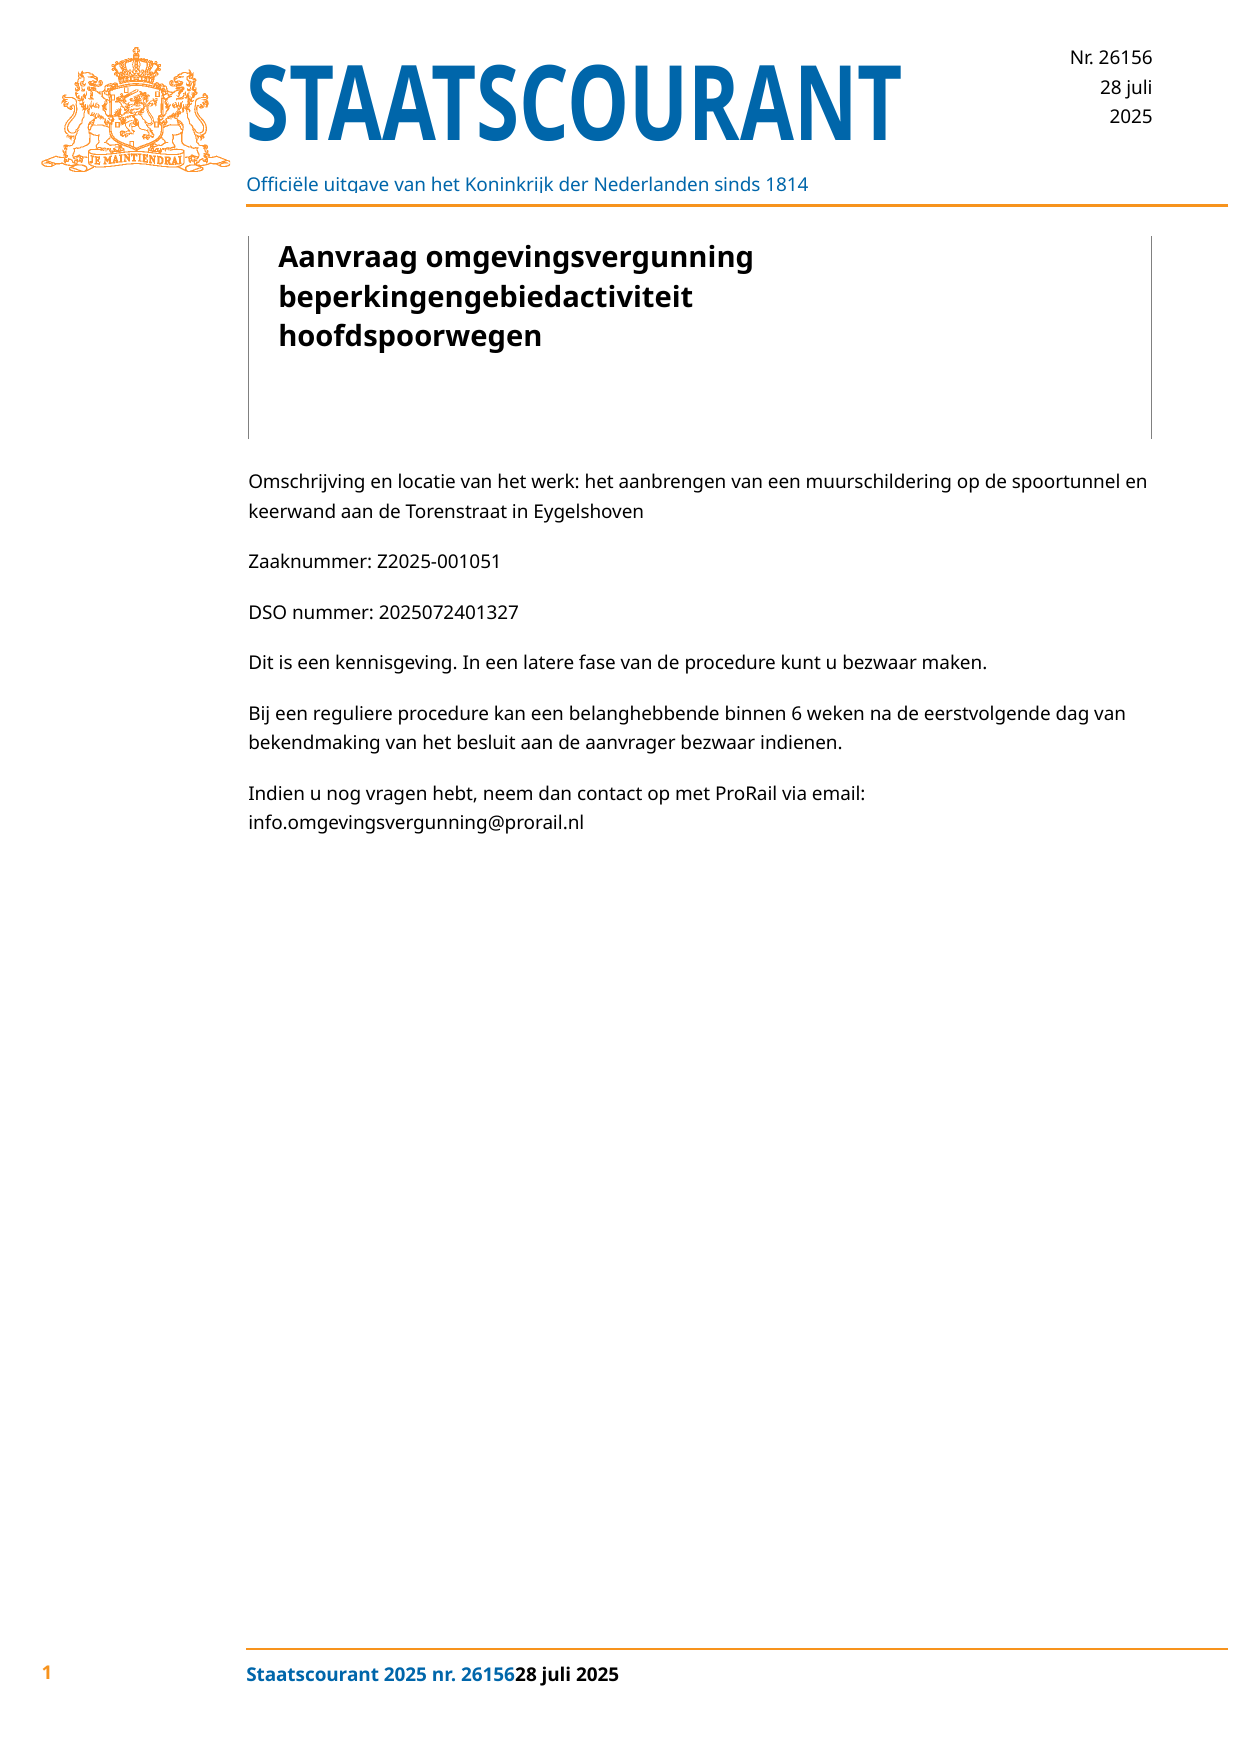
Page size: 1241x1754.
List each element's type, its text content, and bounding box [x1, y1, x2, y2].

text DSO nummer: 2025072401327 [248, 599, 1152, 625]
table_header [1090, 236, 1151, 413]
text Omschrijving en locatie van het werk: het aanbrengen van een muurschildering op de spoortunnel en keerwand aan de Torenstraat in Eygelshoven [248, 469, 1152, 524]
table_header [850, 236, 912, 413]
table_header Aanvraag omgevingsvergunning beperkingengebiedactiviteit hoofdspoorwegen [249, 236, 850, 439]
picture [41, 47, 231, 172]
picture [912, 236, 1090, 414]
text Zaaknummer: Z2025-001051 [248, 549, 1152, 574]
text Bij een reguliere procedure kan een belanghebbende binnen 6 weken na de eerstvolgende dag van bekendmaking van het besluit aan de aanvrager bezwaar indienen. [248, 700, 1152, 755]
text Dit is een kennisgeving. In een latere fase van de procedure kunt u bezwaar maken. [248, 649, 1152, 675]
text Indien u nog vragen hebt, neem dan contact op met ProRail via email: info.omgevingsvergunning@prorail.nl [248, 780, 1152, 835]
table_header [850, 414, 1151, 439]
